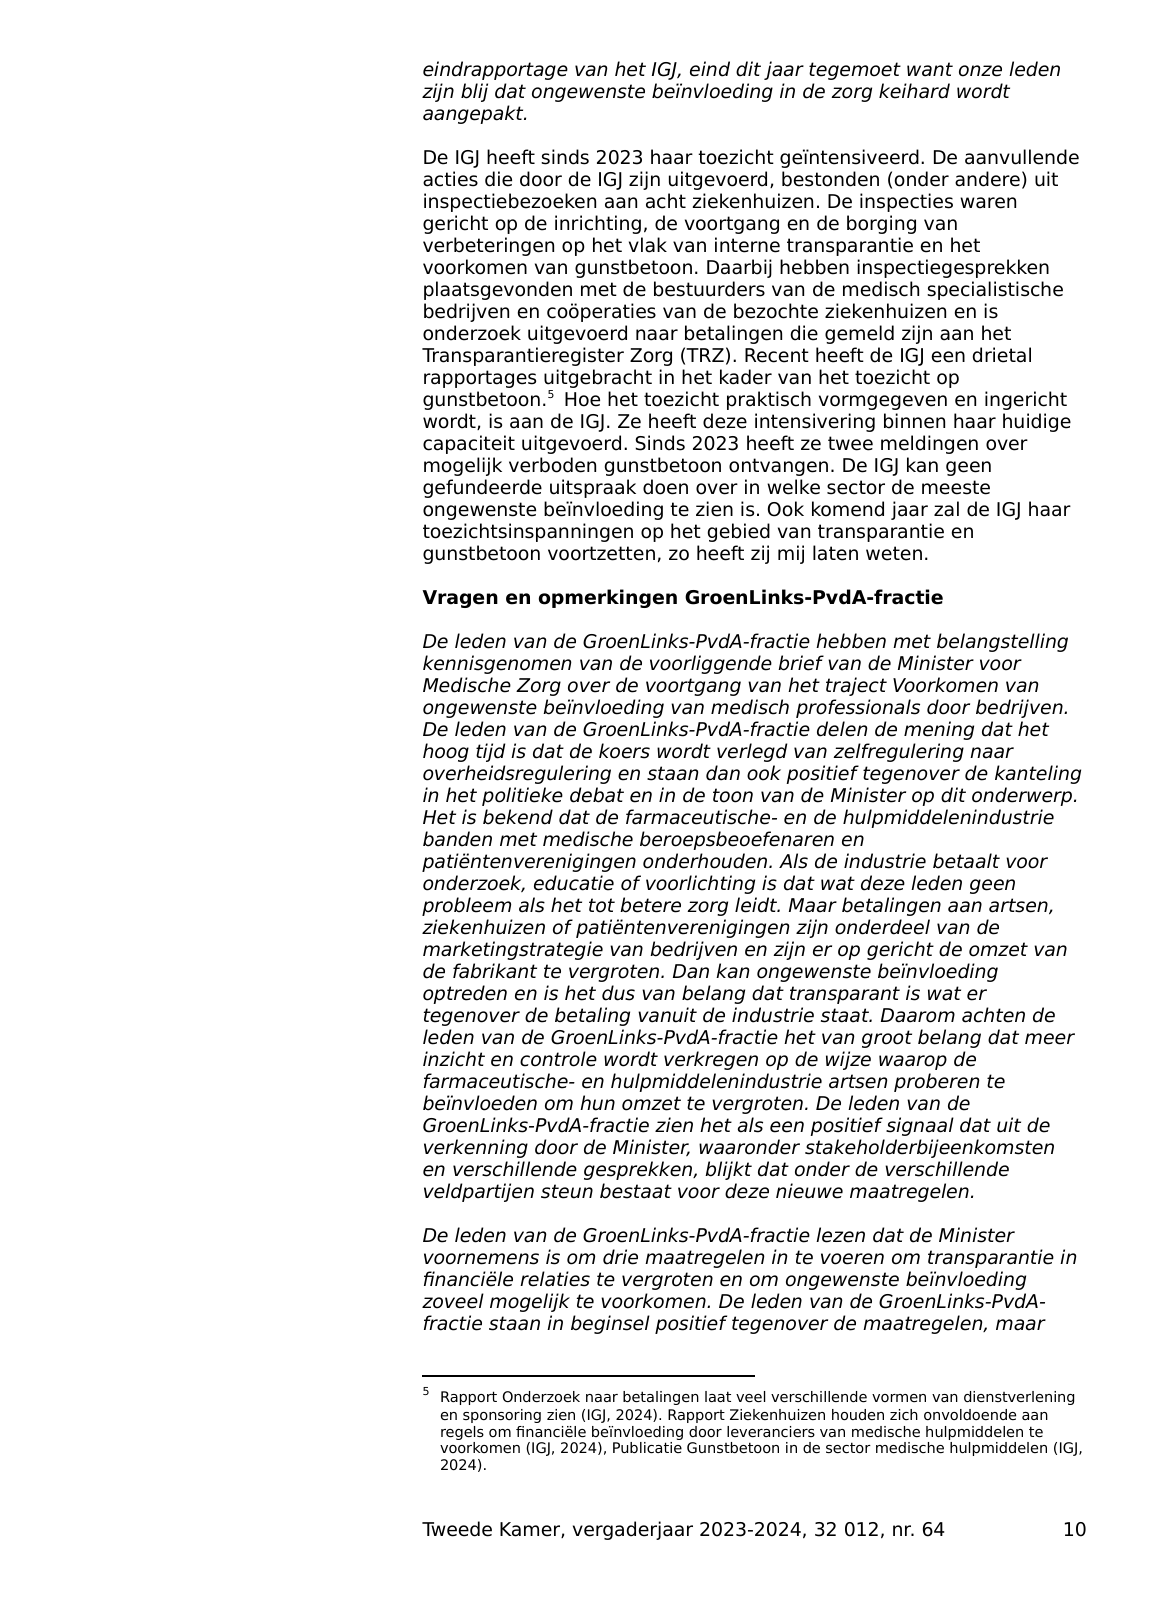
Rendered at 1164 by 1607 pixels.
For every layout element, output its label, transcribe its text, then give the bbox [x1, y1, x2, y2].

text De leden van de GroenLinks-PvdA-fractie hebben met belangstelling kennisgenomen van de voorliggende brief van de Minister voor Medische Zorg over de voortgang van het traject Voorkomen van ongewenste beïnvloeding van medisch professionals door bedrijven. De leden van de GroenLinks-PvdA-fractie delen de mening dat het hoog tijd is dat de koers wordt verlegd van zelfregulering naar overheidsregulering en staan dan ook positief tegenover de kanteling in het politieke debat en in de toon van de Minister op dit onderwerp. Het is bekend dat de farmaceutische- en de hulpmiddelenindustrie banden met medische beroepsbeoefenaren en patiëntenverenigingen onderhouden. Als de industrie betaalt voor onderzoek, educatie of voorlichting is dat wat deze leden geen probleem als het tot betere zorg leidt. Maar betalingen aan artsen, ziekenhuizen of patiëntenverenigingen zijn onderdeel van de marketingstrategie van bedrijven en zijn er op gericht de omzet van de fabrikant te vergroten. Dan kan ongewenste beïnvloeding optreden en is het dus van belang dat transparant is wat er tegenover de betaling vanuit de industrie staat. Daarom achten de leden van de GroenLinks-PvdA-fractie het van groot belang dat meer inzicht en controle wordt verkregen op de wijze waarop de farmaceutische- en hulpmiddelenindustrie artsen proberen te beïnvloeden om hun omzet te vergroten. De leden van de GroenLinks-PvdA-fractie zien het als een positief signaal dat uit de verkenning door de Minister, waaronder stakeholderbijeenkomsten en verschillende gesprekken, blijkt dat onder de verschillende veldpartijen steun bestaat voor deze nieuwe maatregelen. [422, 631, 1087, 1203]
text De IGJ heeft sinds 2023 haar toezicht geïntensiveerd. De aanvullende acties die door de IGJ zijn uitgevoerd, bestonden (onder andere) uit inspectiebezoeken aan acht ziekenhuizen. De inspecties waren gericht op de inrichting, de voortgang en de borging van verbeteringen op het vlak van interne transparantie en het voorkomen van gunstbetoon. Daarbij hebben inspectiegesprekken plaatsgevonden met de bestuurders van de medisch specialistische bedrijven en coöperaties van de bezochte ziekenhuizen en is onderzoek uitgevoerd naar betalingen die gemeld zijn aan het Transparantieregister Zorg (TRZ). Recent heeft de IGJ een drietal rapportages uitgebracht in het kader van het toezicht op gunstbetoon. Hoe het toezicht praktisch vormgegeven en ingericht wordt, is aan de IGJ. Ze heeft deze intensivering binnen haar huidige capaciteit uitgevoerd. Sinds 2023 heeft ze twee meldingen over mogelijk verboden gunstbetoon ontvangen. De IGJ kan geen gefundeerde uitspraak doen over in welke sector de meeste ongewenste beïnvloeding te zien is. Ook komend jaar zal de IGJ haar toezichtsinspanningen op het gebied van transparantie en gunstbetoon voortzetten, zo heeft zij mij laten weten. [422, 147, 1087, 565]
text De leden van de GroenLinks-PvdA-fractie lezen dat de Minister voornemens is om drie maatregelen in te voeren om transparantie in financiële relaties te vergroten en om ongewenste beïnvloeding zoveel mogelijk te voorkomen. De leden van de GroenLinks-PvdA-fractie staan in beginsel positief tegenover de maatregelen, maar [422, 1225, 1087, 1335]
text Rapport Onderzoek naar betalingen laat veel verschillende vormen van dienstverlening en sponsoring zien (IGJ, 2024). Rapport Ziekenhuizen houden zich onvoldoende aan regels om financiële beïnvloeding door leveranciers van medische hulpmiddelen te voorkomen (IGJ, 2024), Publicatie Gunstbetoon in de sector medische hulpmiddelen (IGJ, 2024). [422, 1385, 1087, 1474]
text eindrapportage van het IGJ, eind dit jaar tegemoet want onze leden zijn blij dat ongewenste beïnvloeding in de zorg keihard wordt aangepakt. [422, 59, 1087, 125]
subtitle Vragen en opmerkingen GroenLinks-PvdA-fractie [422, 587, 1087, 609]
